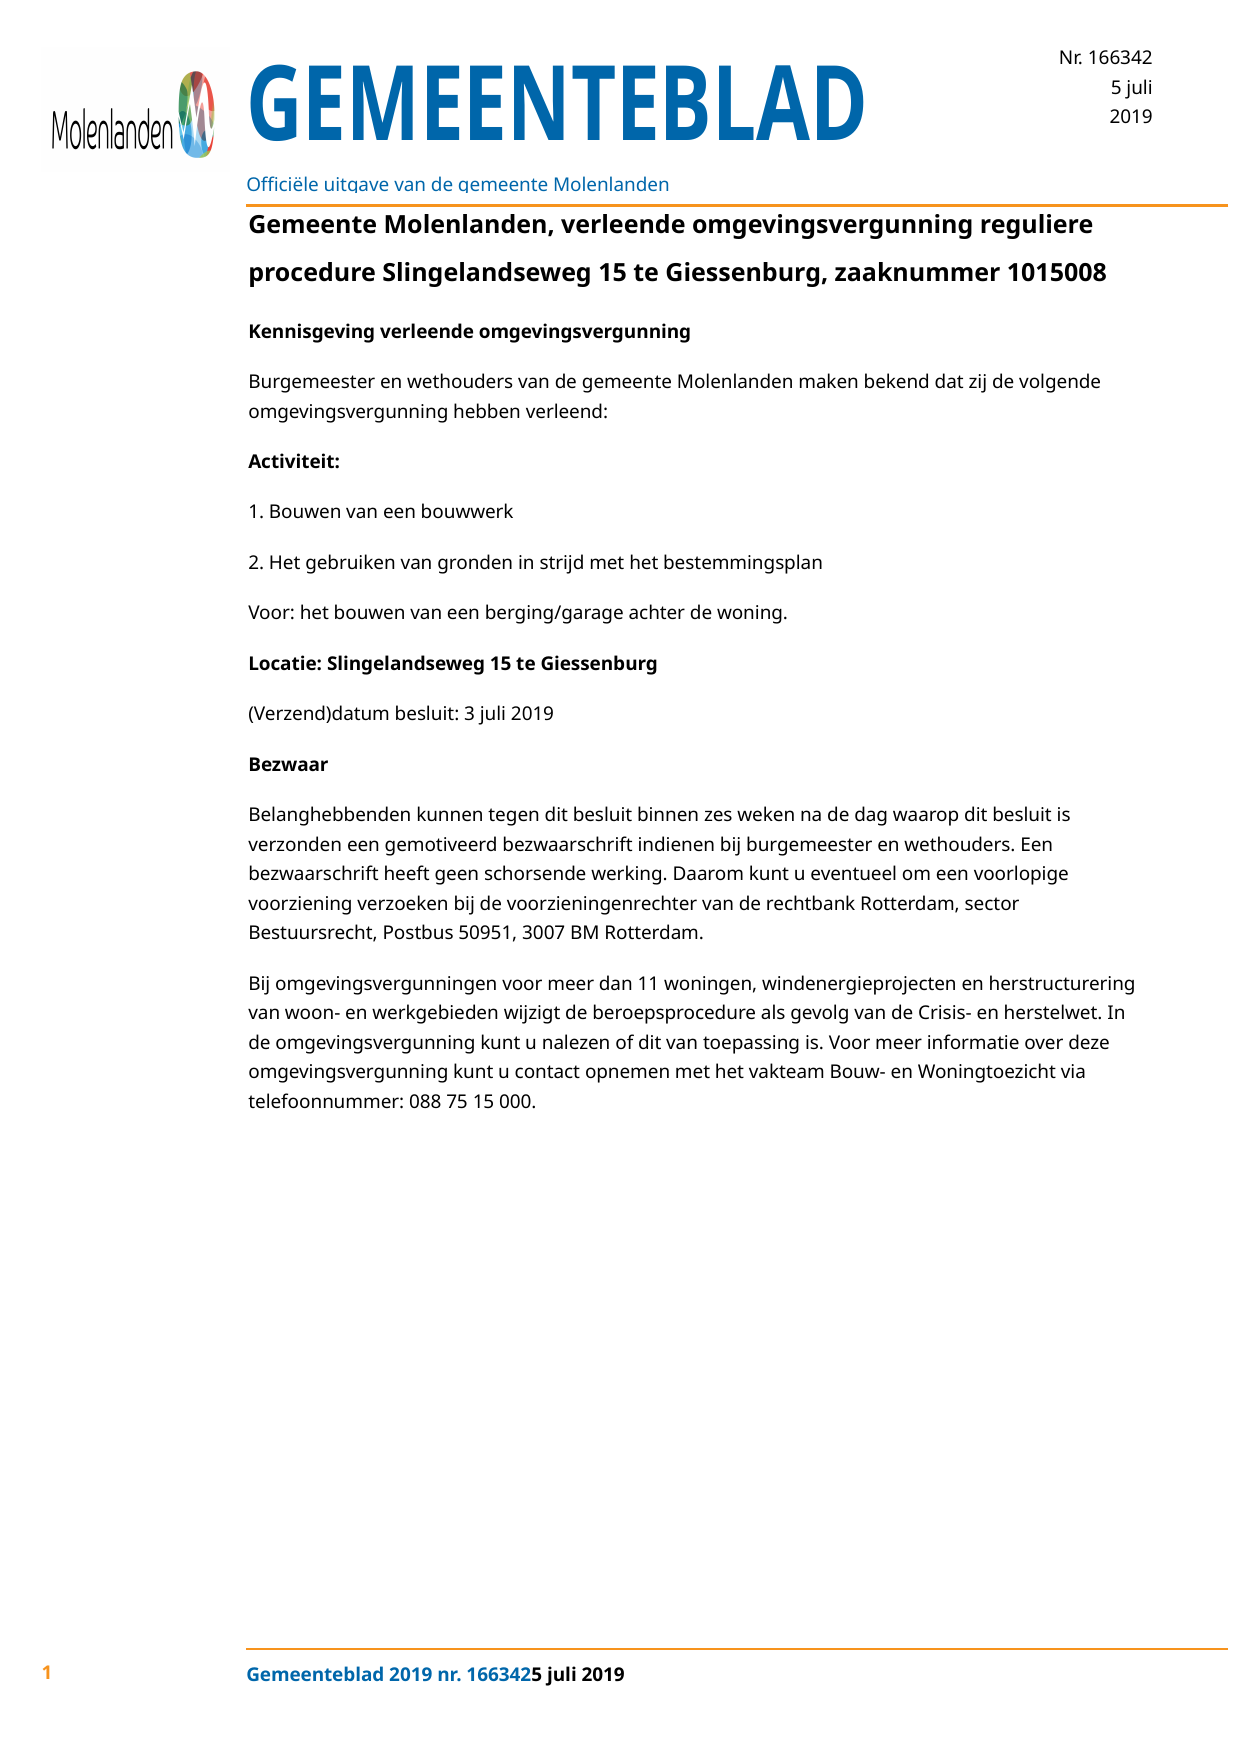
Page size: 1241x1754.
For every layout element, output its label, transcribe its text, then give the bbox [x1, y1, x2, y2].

text Locatie: Slingelandseweg 15 te Giessenburg [248, 650, 1152, 676]
picture [41, 47, 231, 172]
text Bij omgevingsvergunningen voor meer dan 11 woningen, windenergieprojecten en herstructurering van woon- en werkgebieden wijzigt de beroepsprocedure als gevolg van de Crisis- en herstelwet. In de omgevingsvergunning kunt u nalezen of dit van toepassing is. Voor meer informatie over deze omgevingsvergunning kunt u contact opnemen met het vakteam Bouw- en Woningtoezicht via telefoonnummer: 088 75 15 000. [248, 970, 1152, 1114]
text (Verzend)datum besluit: 3 juli 2019 [248, 700, 1152, 726]
text Voor: het bouwen van een berging/garage achter de woning. [248, 599, 1152, 625]
text Kennisgeving verleende omgevingsvergunning [248, 318, 1152, 344]
text Gemeente Molenlanden, verleende omgevingsvergunning reguliere procedure Slingelandseweg 15 te Giessenburg, zaaknummer 1015008 [248, 207, 1152, 288]
text Belanghebbenden kunnen tegen dit besluit binnen zes weken na de dag waarop dit besluit is verzonden een gemotiveerd bezwaarschrift indienen bij burgemeester en wethouders. Een bezwaarschrift heeft geen schorsende werking. Daarom kunt u eventueel om een voorlopige voorziening verzoeken bij de voorzieningenrechter van de rechtbank Rotterdam, sector Bestuursrecht, Postbus 50951, 3007 BM Rotterdam. [248, 801, 1152, 945]
text 1. Bouwen van een bouwwerk [248, 499, 1152, 524]
text Burgemeester en wethouders van de gemeente Molenlanden maken bekend dat zij de volgende omgevingsvergunning hebben verleend: [248, 368, 1152, 424]
text Activiteit: [248, 448, 1152, 474]
text 2. Het gebruiken van gronden in strijd met het bestemmingsplan [248, 549, 1152, 575]
text Bezwaar [248, 751, 1152, 777]
